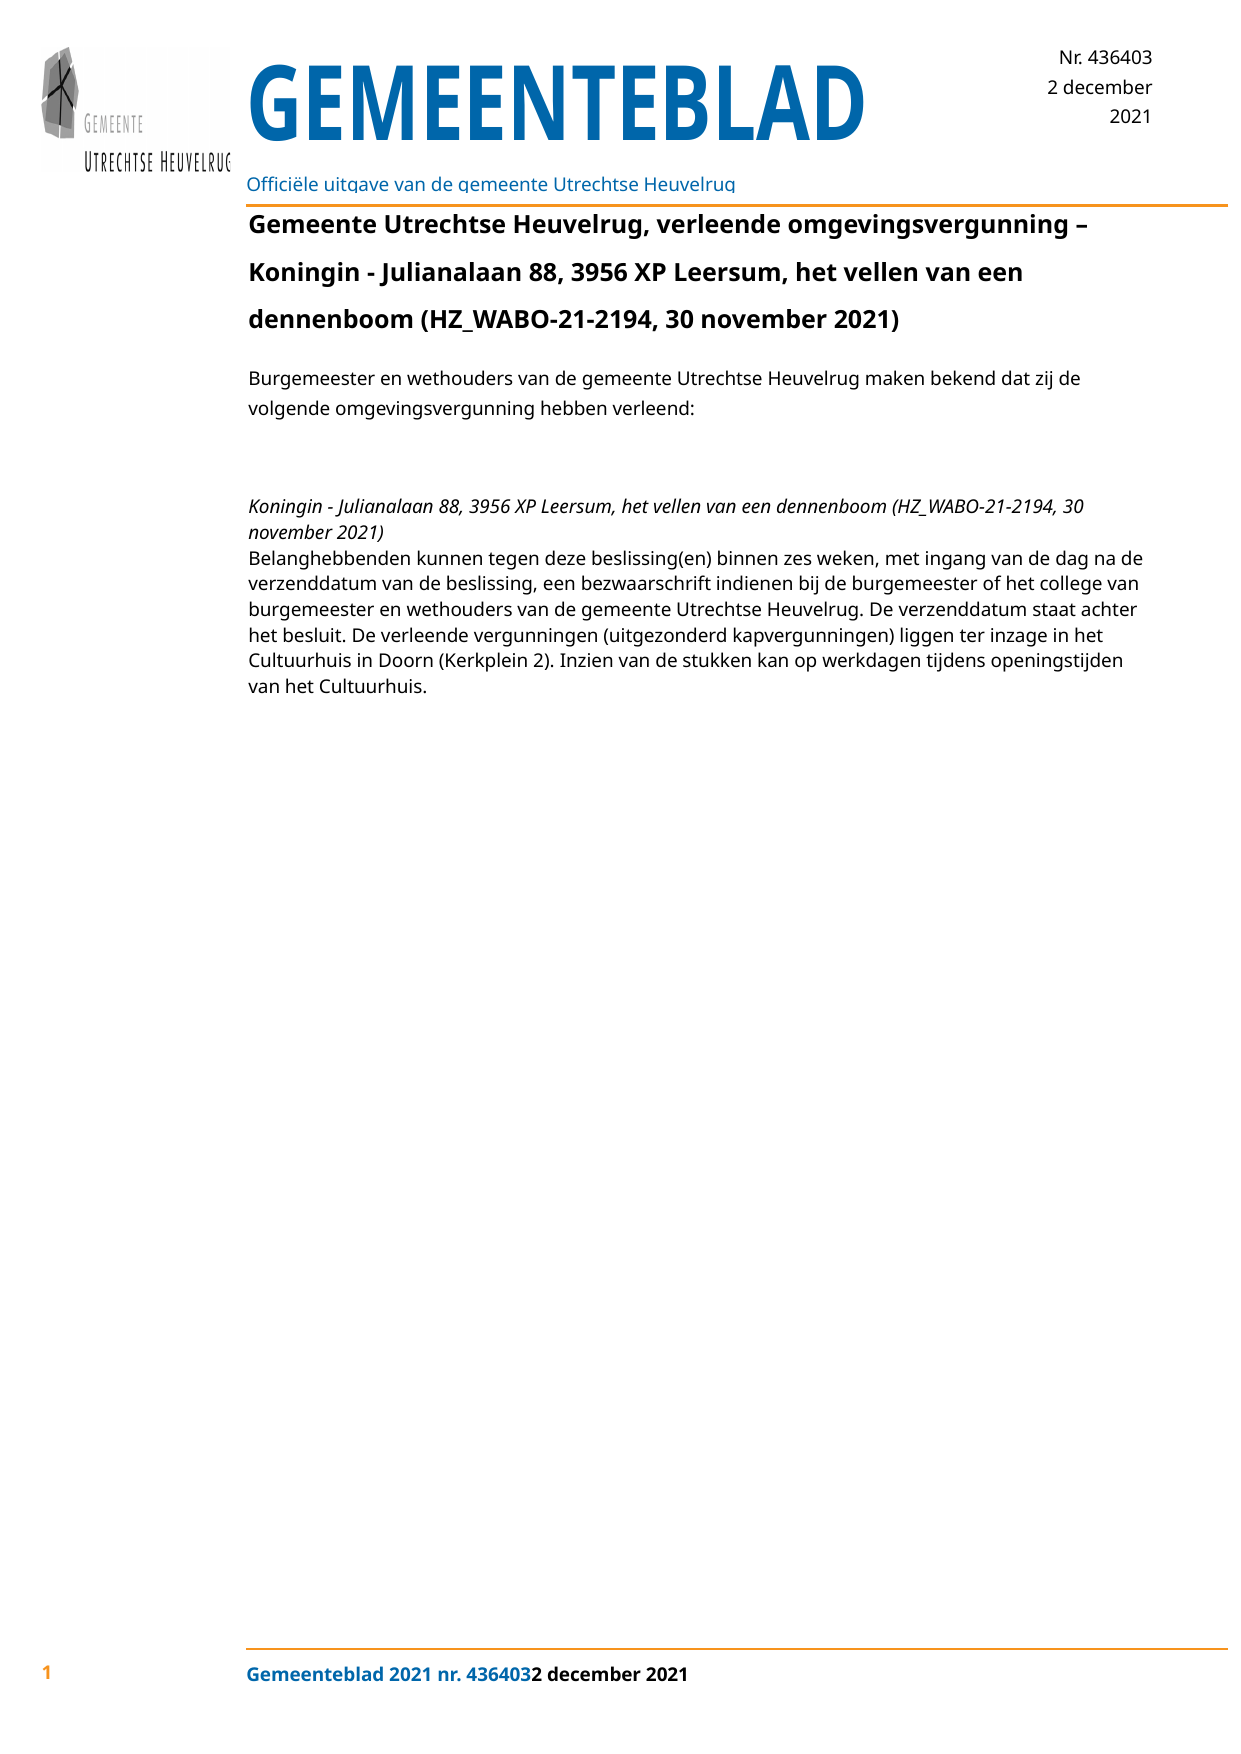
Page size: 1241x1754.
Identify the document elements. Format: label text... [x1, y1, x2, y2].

text Gemeente Utrechtse Heuvelrug, verleende omgevingsvergunning – Koningin - Julianalaan 88, 3956 XP Leersum, het vellen van een dennenboom (HZ_WABO-21-2194, 30 november 2021) [248, 207, 1152, 336]
text Burgemeester en wethouders van de gemeente Utrechtse Heuvelrug maken bekend dat zij de volgende omgevingsvergunning hebben verleend: [248, 366, 1152, 421]
text Belanghebbenden kunnen tegen deze beslissing(en) binnen zes weken, met ingang van de dag na de verzenddatum van de beslissing, een bezwaarschrift indienen bij de burgemeester of het college van burgemeester en wethouders van de gemeente Utrechtse Heuvelrug. De verzenddatum staat achter het besluit. De verleende vergunningen (uitgezonderd kapvergunningen) liggen ter inzage in het Cultuurhuis in Doorn (Kerkplein 2). Inzien van de stukken kan op werkdagen tijdens openingstijden van het Cultuurhuis. [248, 545, 1152, 699]
text Koningin - Julianalaan 88, 3956 XP Leersum, het vellen van een dennenboom (HZ_WABO-21-2194, 30 november 2021) [248, 493, 1152, 545]
picture [41, 47, 231, 172]
